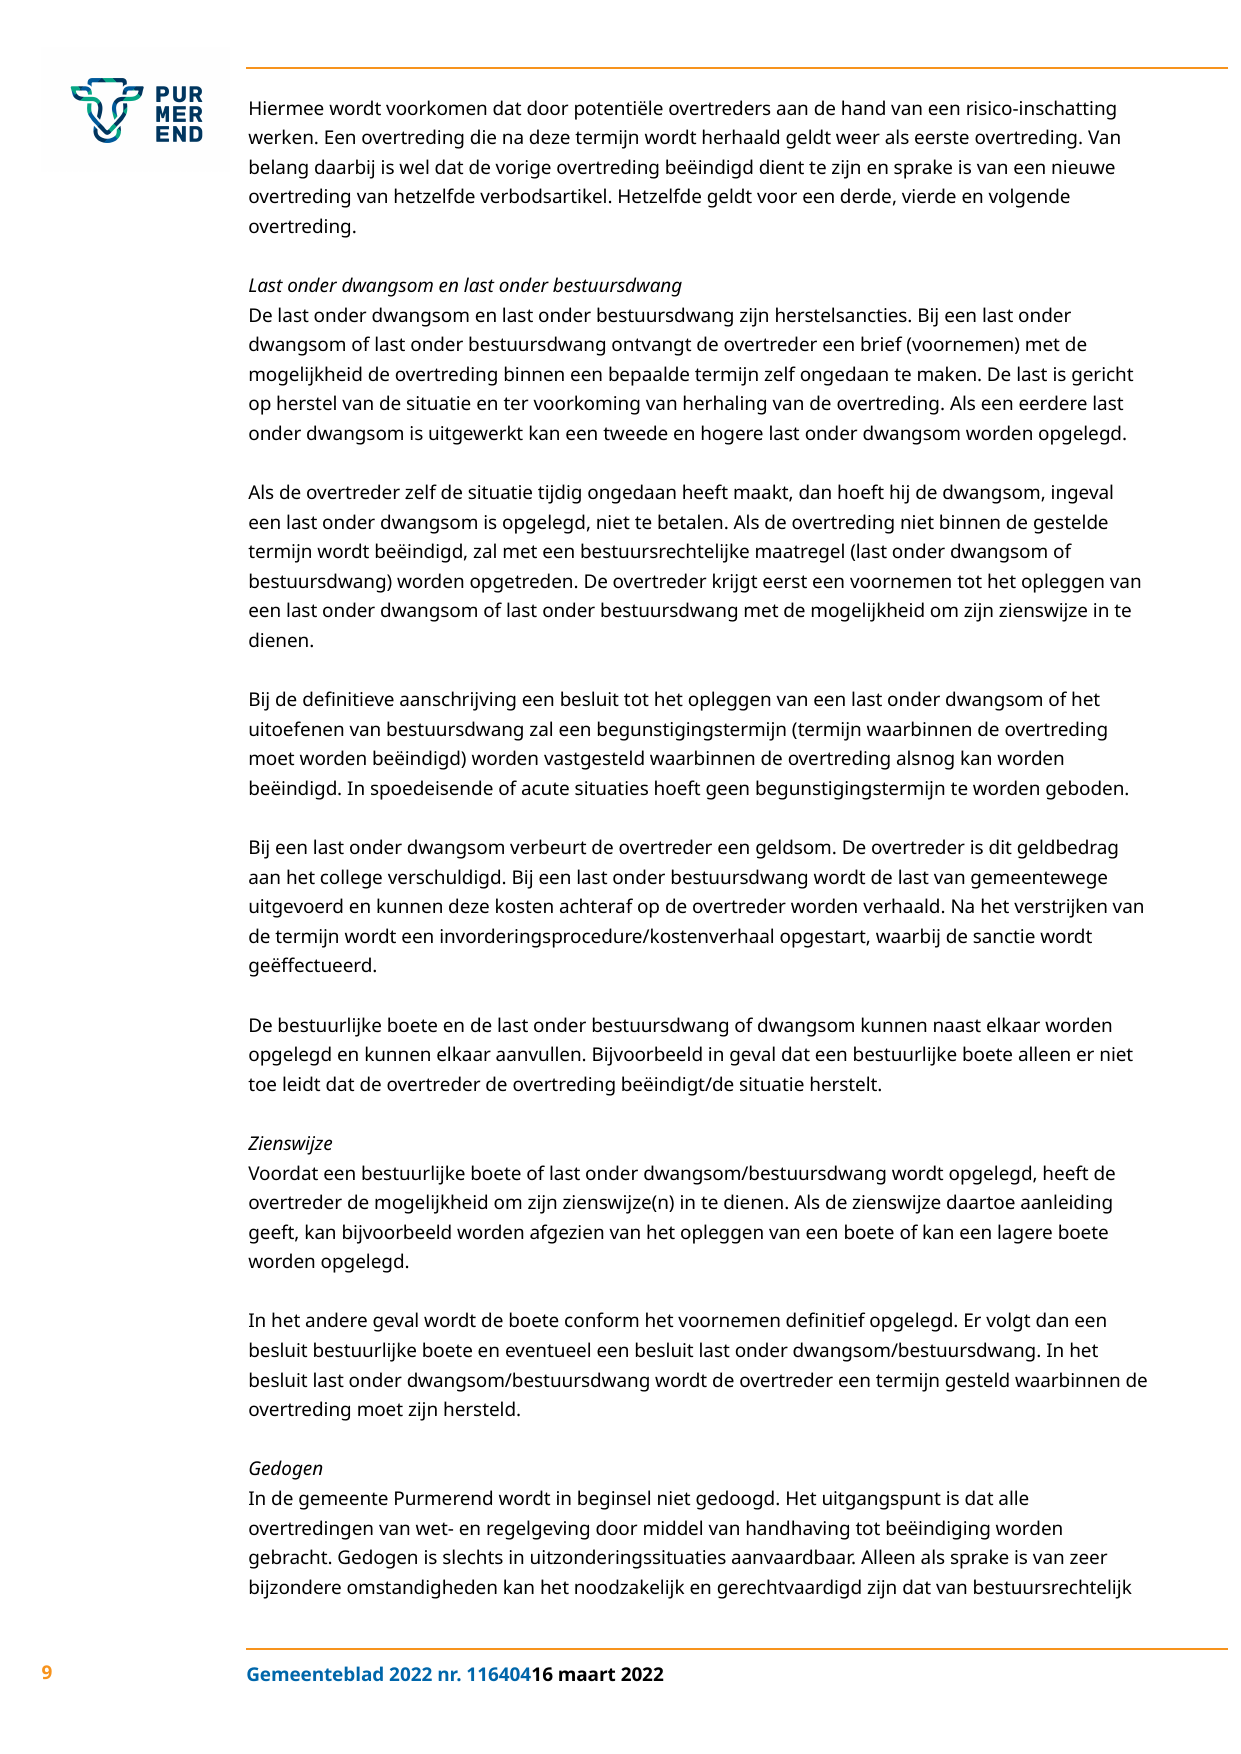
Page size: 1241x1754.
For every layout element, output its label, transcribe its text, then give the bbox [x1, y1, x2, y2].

picture [41, 47, 231, 172]
text De bestuurlijke boete en de last onder bestuursdwang of dwangsom kunnen naast elkaar worden opgelegd en kunnen elkaar aanvullen. Bijvoorbeeld in geval dat een bestuurlijke boete alleen er niet toe leidt dat de overtreder de overtreding beëindigt/de situatie herstelt. [248, 1012, 1152, 1097]
text In het andere geval wordt de boete conform het voornemen definitief opgelegd. Er volgt dan een besluit bestuurlijke boete en eventueel een besluit last onder dwangsom/bestuursdwang. In het besluit last onder dwangsom/bestuursdwang wordt de overtreder een termijn gesteld waarbinnen de overtreding moet zijn hersteld. [248, 1308, 1152, 1422]
text Bij de definitieve aanschrijving een besluit tot het opleggen van een last onder dwangsom of het uitoefenen van bestuursdwang zal een begunstigingstermijn (termijn waarbinnen de overtreding moet worden beëindigd) worden vastgesteld waarbinnen de overtreding alsnog kan worden beëindigd. In spoedeisende of acute situaties hoeft geen begunstigingstermijn te worden geboden. [248, 686, 1152, 801]
text Gedogen [248, 1456, 1152, 1481]
text Voordat een bestuurlijke boete of last onder dwangsom/bestuursdwang wordt opgelegd, heeft de overtreder de mogelijkheid om zijn zienswijze(n) in te dienen. Als de zienswijze daartoe aanleiding geeft, kan bijvoorbeeld worden afgezien van het opleggen van een boete of kan een lagere boete worden opgelegd. [248, 1160, 1152, 1274]
text Last onder dwangsom en last onder bestuursdwang [248, 272, 1152, 298]
text Bij een last onder dwangsom verbeurt de overtreder een geldsom. De overtreder is dit geldbedrag aan het college verschuldigd. Bij een last onder bestuursdwang wordt de last van gemeentewege uitgevoerd en kunnen deze kosten achteraf op de overtreder worden verhaald. Na het verstrijken van de termijn wordt een invorderingsprocedure/kostenverhaal opgestart, waarbij de sanctie wordt geëffectueerd. [248, 834, 1152, 978]
text Hiermee wordt voorkomen dat door potentiële overtreders aan de hand van een risico-inschatting werken. Een overtreding die na deze termijn wordt herhaald geldt weer als eerste overtreding. Van belang daarbij is wel dat de vorige overtreding beëindigd dient te zijn en sprake is van een nieuwe overtreding van hetzelfde verbodsartikel. Hetzelfde geldt voor een derde, vierde en volgende overtreding. [248, 95, 1152, 239]
text Zienswijze [248, 1130, 1152, 1156]
text Als de overtreder zelf de situatie tijdig ongedaan heeft maakt, dan hoeft hij de dwangsom, ingeval een last onder dwangsom is opgelegd, niet te betalen. Als de overtreding niet binnen de gestelde termijn wordt beëindigd, zal met een bestuursrechtelijke maatregel (last onder dwangsom of bestuursdwang) worden opgetreden. De overtreder krijgt eerst een voornemen tot het opleggen van een last onder dwangsom of last onder bestuursdwang met de mogelijkheid om zijn zienswijze in te dienen. [248, 479, 1152, 653]
text In de gemeente Purmerend wordt in beginsel niet gedoogd. Het uitgangspunt is dat alle overtredingen van wet- en regelgeving door middel van handhaving tot beëindiging worden gebracht. Gedogen is slechts in uitzonderingssituaties aanvaardbaar. Alleen als sprake is van zeer bijzondere omstandigheden kan het noodzakelijk en gerechtvaardigd zijn dat van bestuursrechtelijk [248, 1485, 1152, 1600]
text De last onder dwangsom en last onder bestuursdwang zijn herstelsancties. Bij een last onder dwangsom of last onder bestuursdwang ontvangt de overtreder een brief (voornemen) met de mogelijkheid de overtreding binnen een bepaalde termijn zelf ongedaan te maken. De last is gericht op herstel van de situatie en ter voorkoming van herhaling van de overtreding. Als een eerdere last onder dwangsom is uitgewerkt kan een tweede en hogere last onder dwangsom worden opgelegd. [248, 302, 1152, 446]
